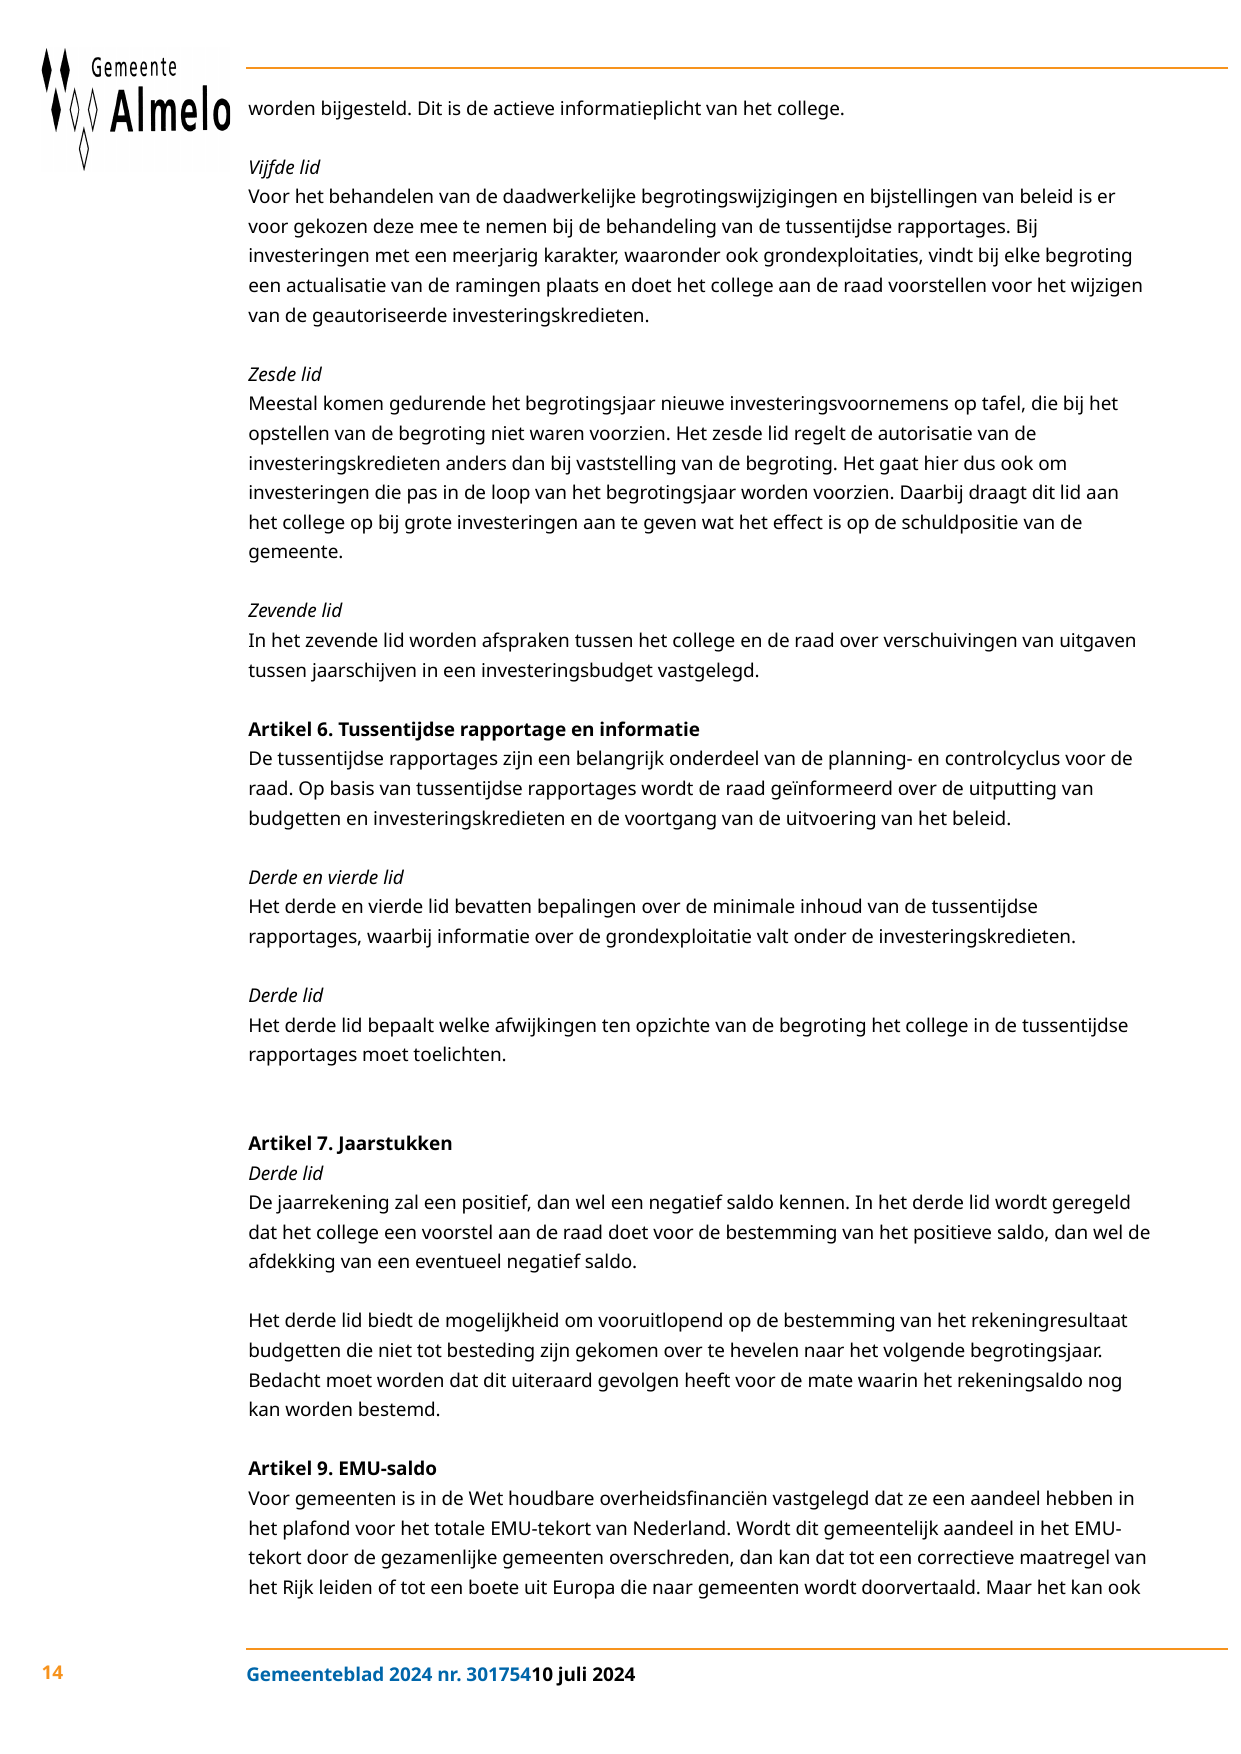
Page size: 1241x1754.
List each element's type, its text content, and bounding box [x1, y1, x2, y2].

text Artikel 7. Jaarstukken [248, 1130, 1152, 1156]
text Voor gemeenten is in de Wet houdbare overheidsfinanciën vastgelegd dat ze een aandeel hebben in het plafond voor het totale EMU-tekort van Nederland. Wordt dit gemeentelijk aandeel in het EMU-tekort door de gezamenlijke gemeenten overschreden, dan kan dat tot een correctieve maatregel van het Rijk leiden of tot een boete uit Europa die naar gemeenten wordt doorvertaald. Maar het kan ook [248, 1485, 1152, 1600]
text Derde lid [248, 1160, 1152, 1186]
text Het derde lid bepaalt welke afwijkingen ten opzichte van de begroting het college in de tussentijdse rapportages moet toelichten. [248, 1012, 1152, 1067]
picture [41, 47, 231, 172]
text worden bijgesteld. Dit is de actieve informatieplicht van het college. [248, 95, 1152, 121]
text Het derde en vierde lid bevatten bepalingen over de minimale inhoud van de tussentijdse rapportages, waarbij informatie over de grondexploitatie valt onder de investeringskredieten. [248, 893, 1152, 949]
text Artikel 9. EMU-saldo [248, 1456, 1152, 1481]
text In het zevende lid worden afspraken tussen het college en de raad over verschuivingen van uitgaven tussen jaarschijven in een investeringsbudget vastgelegd. [248, 627, 1152, 683]
text Het derde lid biedt de mogelijkheid om vooruitlopend op de bestemming van het rekeningresultaat budgetten die niet tot besteding zijn gekomen over te hevelen naar het volgende begrotingsjaar. Bedacht moet worden dat dit uiteraard gevolgen heeft voor de mate waarin het rekeningsaldo nog kan worden bestemd. [248, 1308, 1152, 1422]
text Voor het behandelen van de daadwerkelijke begrotingswijzigingen en bijstellingen van beleid is er voor gekozen deze mee te nemen bij de behandeling van de tussentijdse rapportages. Bij investeringen met een meerjarig karakter, waaronder ook grondexploitaties, vindt bij elke begroting een actualisatie van de ramingen plaats en doet het college aan de raad voorstellen voor het wijzigen van de geautoriseerde investeringskredieten. [248, 183, 1152, 328]
text Zesde lid [248, 361, 1152, 387]
text Zevende lid [248, 598, 1152, 623]
text Meestal komen gedurende het begrotingsjaar nieuwe investeringsvoornemens op tafel, die bij het opstellen van de begroting niet waren voorzien. Het zesde lid regelt de autorisatie van de investeringskredieten anders dan bij vaststelling van de begroting. Het gaat hier dus ook om investeringen die pas in de loop van het begrotingsjaar worden voorzien. Daarbij draagt dit lid aan het college op bij grote investeringen aan te geven wat het effect is op de schuldpositie van de gemeente. [248, 391, 1152, 564]
text De tussentijdse rapportages zijn een belangrijk onderdeel van de planning- en controlcyclus voor de raad. Op basis van tussentijdse rapportages wordt de raad geïnformeerd over de uitputting van budgetten en investeringskredieten en de voortgang van de uitvoering van het beleid. [248, 746, 1152, 831]
text De jaarrekening zal een positief, dan wel een negatief saldo kennen. In het derde lid wordt geregeld dat het college een voorstel aan de raad doet voor de bestemming van het positieve saldo, dan wel de afdekking van een eventueel negatief saldo. [248, 1189, 1152, 1274]
text Vijfde lid [248, 154, 1152, 180]
text Derde lid [248, 982, 1152, 1008]
text Artikel 6. Tussentijdse rapportage en informatie [248, 716, 1152, 742]
text Derde en vierde lid [248, 864, 1152, 890]
